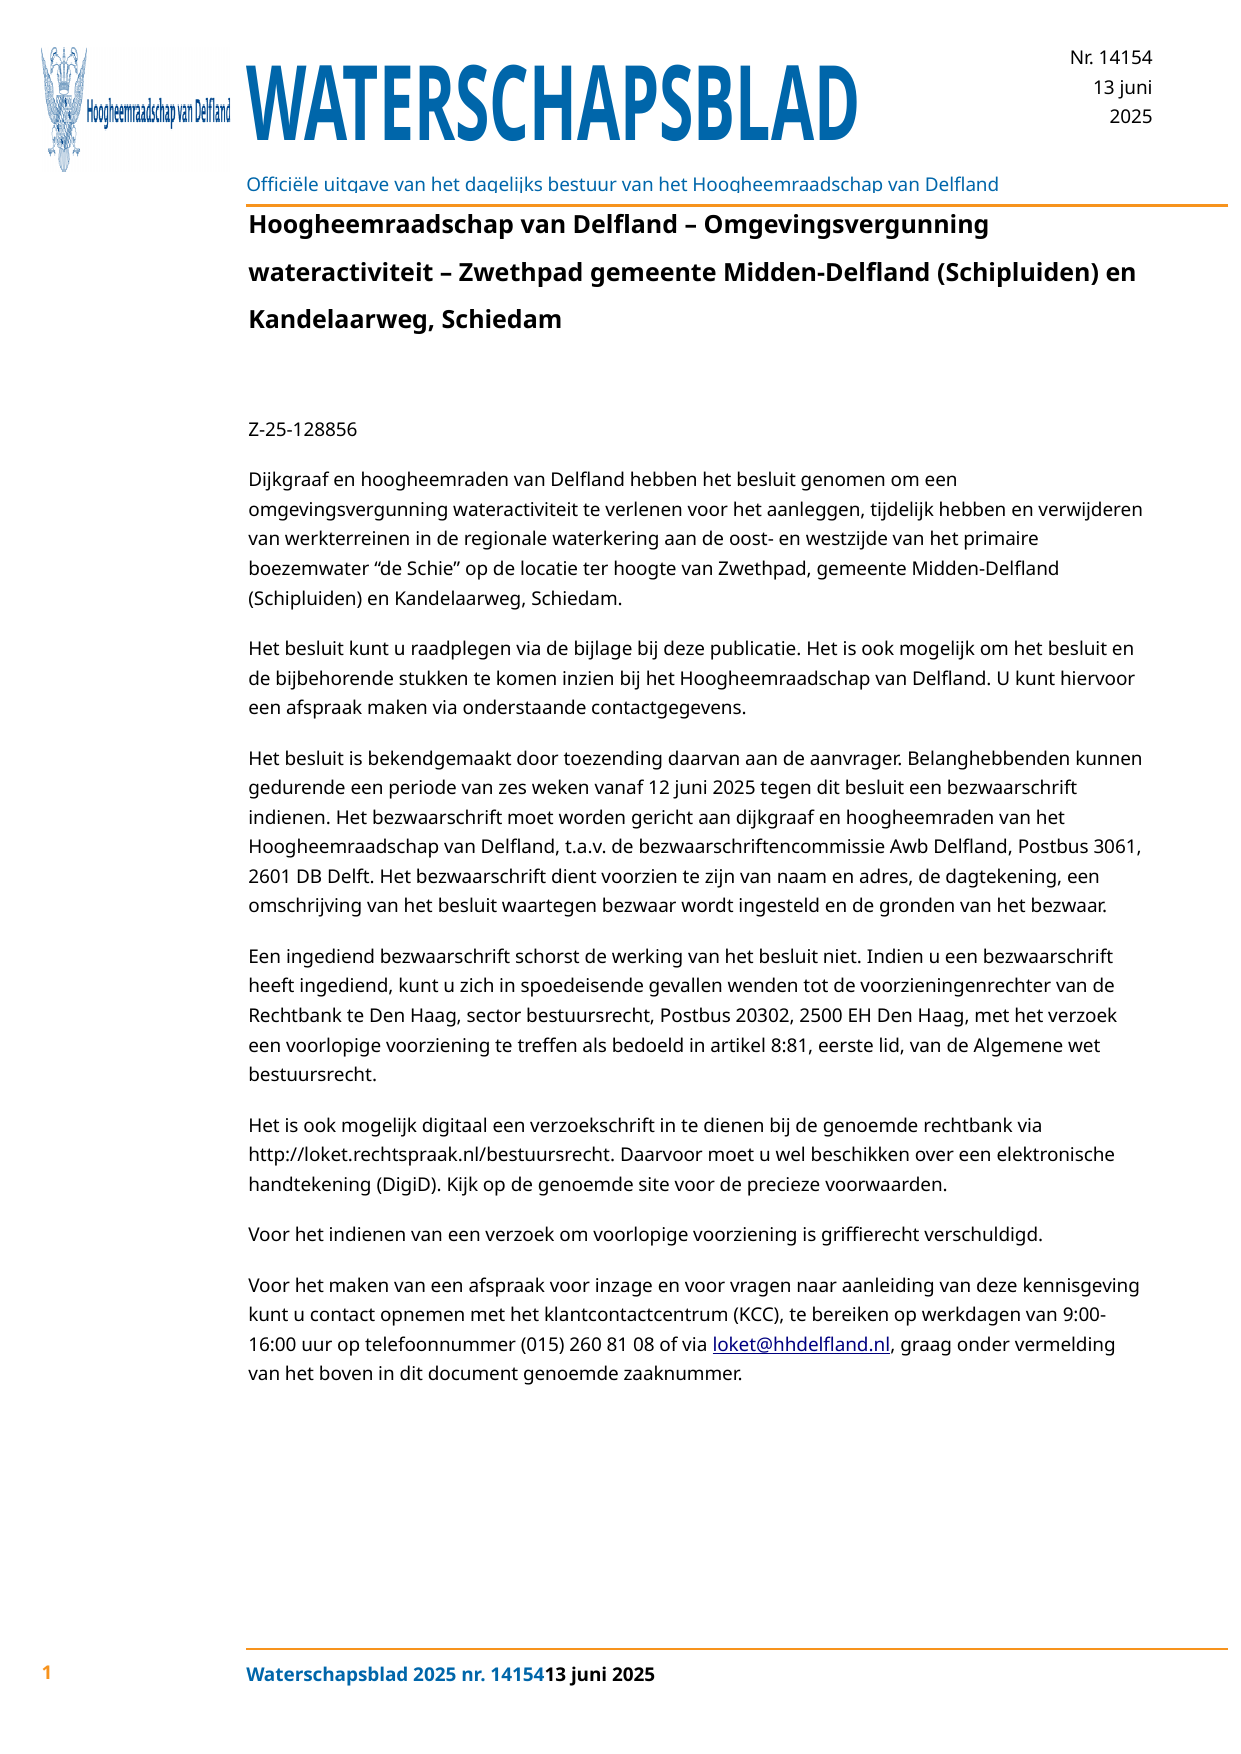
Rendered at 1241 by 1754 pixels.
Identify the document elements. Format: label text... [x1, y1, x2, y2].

picture [41, 47, 231, 172]
text Een ingediend bezwaarschrift schorst de werking van het besluit niet. Indien u een bezwaarschrift heeft ingediend, kunt u zich in spoedeisende gevallen wenden tot de voorzieningenrechter van de Rechtbank te Den Haag, sector bestuursrecht, Postbus 20302, 2500 EH Den Haag, met het verzoek een voorlopige voorziening te treffen als bedoeld in artikel 8:81, eerste lid, van de Algemene wet bestuursrecht. [248, 943, 1152, 1087]
text Voor het indienen van een verzoek om voorlopige voorziening is griffierecht verschuldigd. [248, 1221, 1152, 1247]
text Het is ook mogelijk digitaal een verzoekschrift in te dienen bij de genoemde rechtbank via http://loket.rechtspraak.nl/bestuursrecht. Daarvoor moet u wel beschikken over een elektronische handtekening (DigiD). Kijk op de genoemde site voor de precieze voorwaarden. [248, 1112, 1152, 1197]
text Dijkgraaf en hoogheemraden van Delfland hebben het besluit genomen om een omgevingsvergunning wateractiviteit te verlenen voor het aanleggen, tijdelijk hebben en verwijderen van werkterreinen in de regionale waterkering aan de oost- en westzijde van het primaire boezemwater “de Schie” op de locatie ter hoogte van Zwethpad, gemeente Midden-Delfland (Schipluiden) en Kandelaarweg, Schiedam. [248, 466, 1152, 610]
text Z-25-128856 [248, 416, 1152, 442]
text Hoogheemraadschap van Delfland – Omgevingsvergunning wateractiviteit – Zwethpad gemeente Midden-Delfland (Schipluiden) en Kandelaarweg, Schiedam [248, 207, 1152, 336]
text Het besluit kunt u raadplegen via de bijlage bij deze publicatie. Het is ook mogelijk om het besluit en de bijbehorende stukken te komen inzien bij het Hoogheemraadschap van Delfland. U kunt hiervoor een afspraak maken via onderstaande contactgegevens. [248, 635, 1152, 720]
text Voor het maken van een afspraak voor inzage en voor vragen naar aanleiding van deze kennisgeving kunt u contact opnemen met het klantcontactcentrum (KCC), te bereiken op werkdagen van 9:00-16:00 uur op telefoonnummer (015) 260 81 08 of via loket@hhdelfland.nl, graag onder vermelding van het boven in dit document genoemde zaaknummer. [248, 1272, 1152, 1386]
text Het besluit is bekendgemaakt door toezending daarvan aan de aanvrager. Belanghebbenden kunnen gedurende een periode van zes weken vanaf 12 juni 2025 tegen dit besluit een bezwaarschrift indienen. Het bezwaarschrift moet worden gericht aan dijkgraaf en hoogheemraden van het Hoogheemraadschap van Delfland, t.a.v. de bezwaarschriftencommissie Awb Delfland, Postbus 3061, 2601 DB Delft. Het bezwaarschrift dient voorzien te zijn van naam en adres, de dagtekening, een omschrijving van het besluit waartegen bezwaar wordt ingesteld en de gronden van het bezwaar. [248, 745, 1152, 918]
